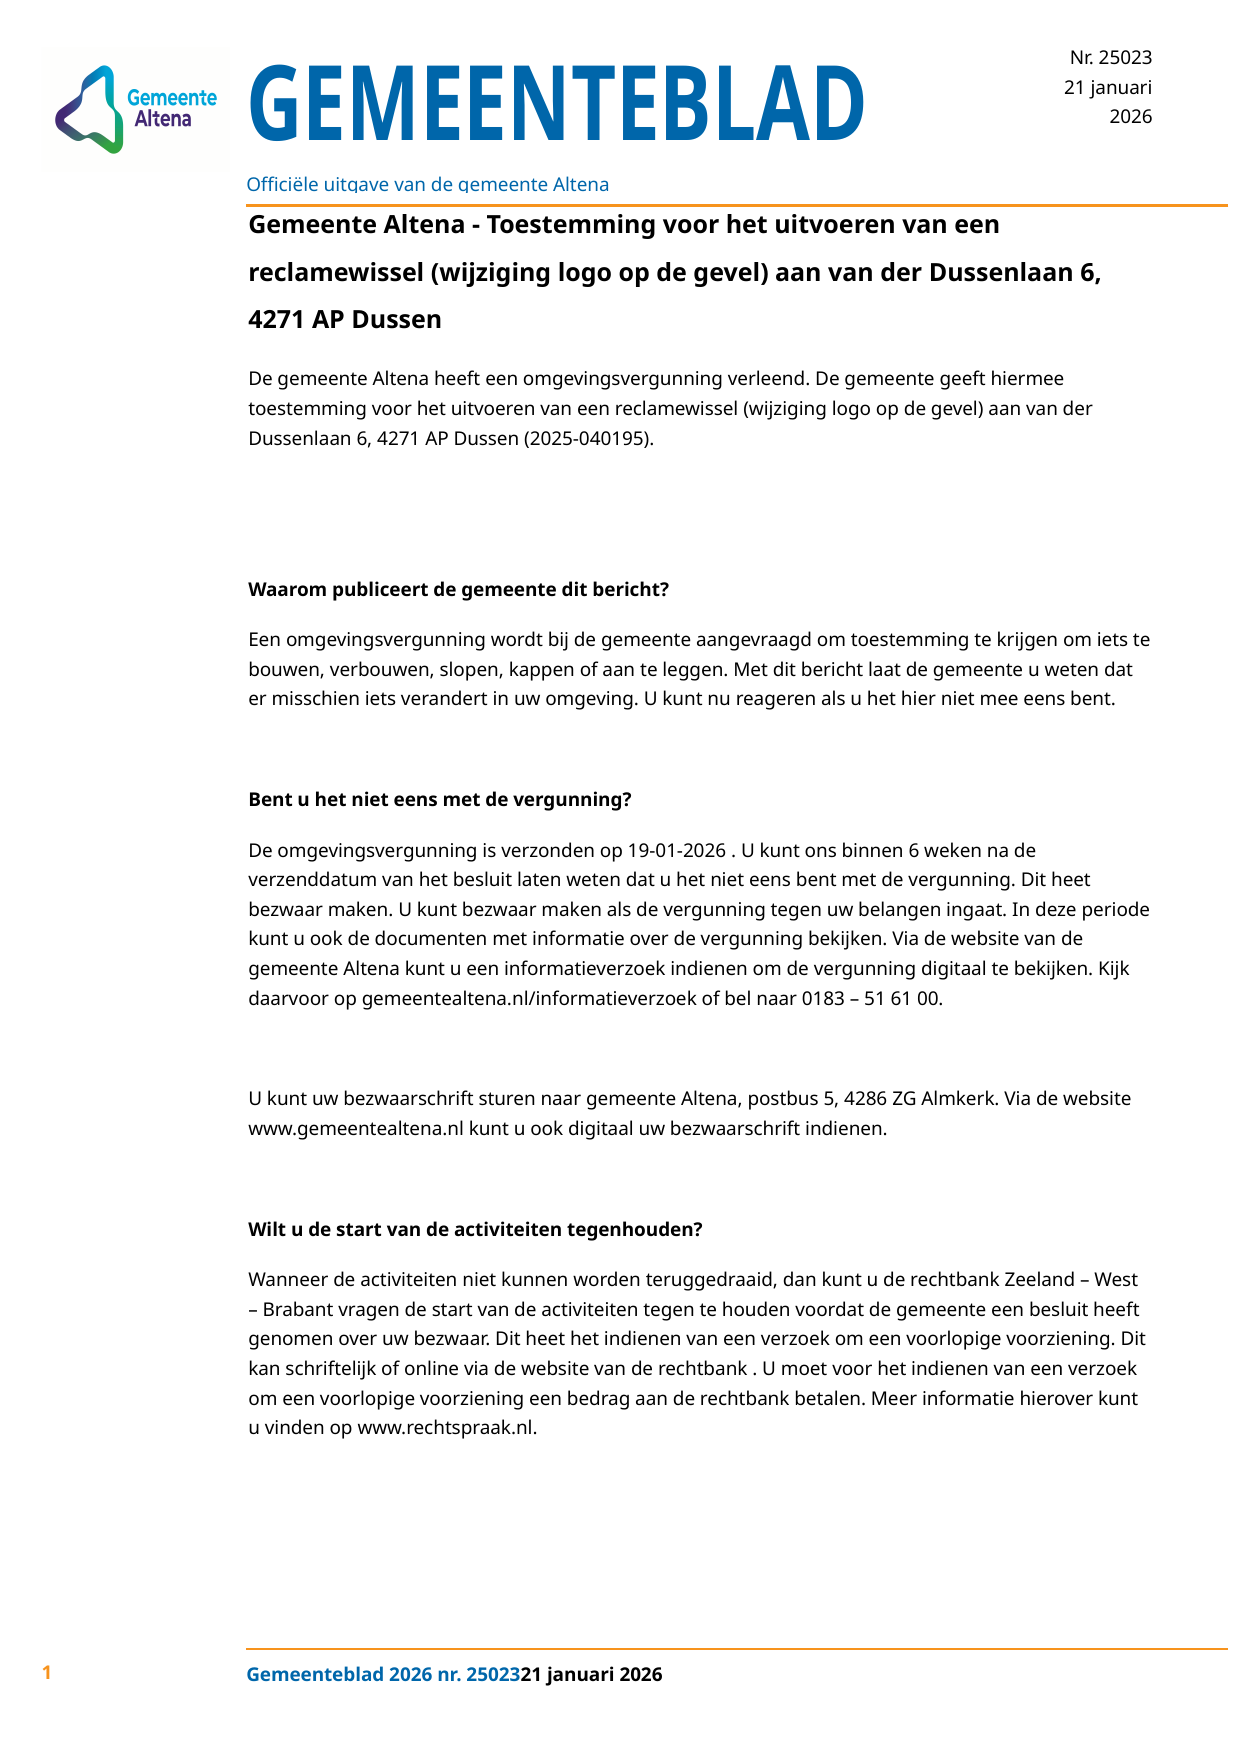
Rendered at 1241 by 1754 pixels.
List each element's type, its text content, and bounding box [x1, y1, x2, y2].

text Wilt u de start van de activiteiten tegenhouden? [248, 1216, 1152, 1242]
text Bent u het niet eens met de vergunning? [248, 786, 1152, 812]
text De gemeente Altena heeft een omgevingsvergunning verleend. De gemeente geeft hiermee toestemming voor het uitvoeren van een reclamewissel (wijziging logo op de gevel) aan van der Dussenlaan 6, 4271 AP Dussen (2025-040195). [248, 366, 1152, 450]
text U kunt uw bezwaarschrift sturen naar gemeente Altena, postbus 5, 4286 ZG Almkerk. Via de website www.gemeentealtena.nl kunt u ook digitaal uw bezwaarschrift indienen. [248, 1086, 1152, 1141]
text Een omgevingsvergunning wordt bij de gemeente aangevraagd om toestemming te krijgen om iets te bouwen, verbouwen, slopen, kappen of aan te leggen. Met dit bericht laat de gemeente u weten dat er misschien iets verandert in uw omgeving. U kunt nu reageren als u het hier niet mee eens bent. [248, 626, 1152, 711]
text Wanneer de activiteiten niet kunnen worden teruggedraaid, dan kunt u de rechtbank Zeeland – West – Brabant vragen de start van de activiteiten tegen te houden voordat de gemeente een besluit heeft genomen over uw bezwaar. Dit heet het indienen van een verzoek om een voorlopige voorziening. Dit kan schriftelijk of online via de website van de rechtbank . U moet voor het indienen van een verzoek om een voorlopige voorziening een bedrag aan de rechtbank betalen. Meer informatie hierover kunt u vinden op www.rechtspraak.nl. [248, 1266, 1152, 1440]
picture [41, 47, 231, 172]
text De omgevingsvergunning is verzonden op 19-01-2026 . U kunt ons binnen 6 weken na de verzenddatum van het besluit laten weten dat u het niet eens bent met de vergunning. Dit heet bezwaar maken. U kunt bezwaar maken als de vergunning tegen uw belangen ingaat. In deze periode kunt u ook de documenten met informatie over de vergunning bekijken. Via de website van de gemeente Altena kunt u een informatieverzoek indienen om de vergunning digitaal te bekijken. Kijk daarvoor op gemeentealtena.nl/informatieverzoek of bel naar 0183 – 51 61 00. [248, 837, 1152, 1010]
text Gemeente Altena - Toestemming voor het uitvoeren van een reclamewissel (wijziging logo op de gevel) aan van der Dussenlaan 6, 4271 AP Dussen [248, 207, 1152, 336]
text Waarom publiceert de gemeente dit bericht? [248, 576, 1152, 602]
